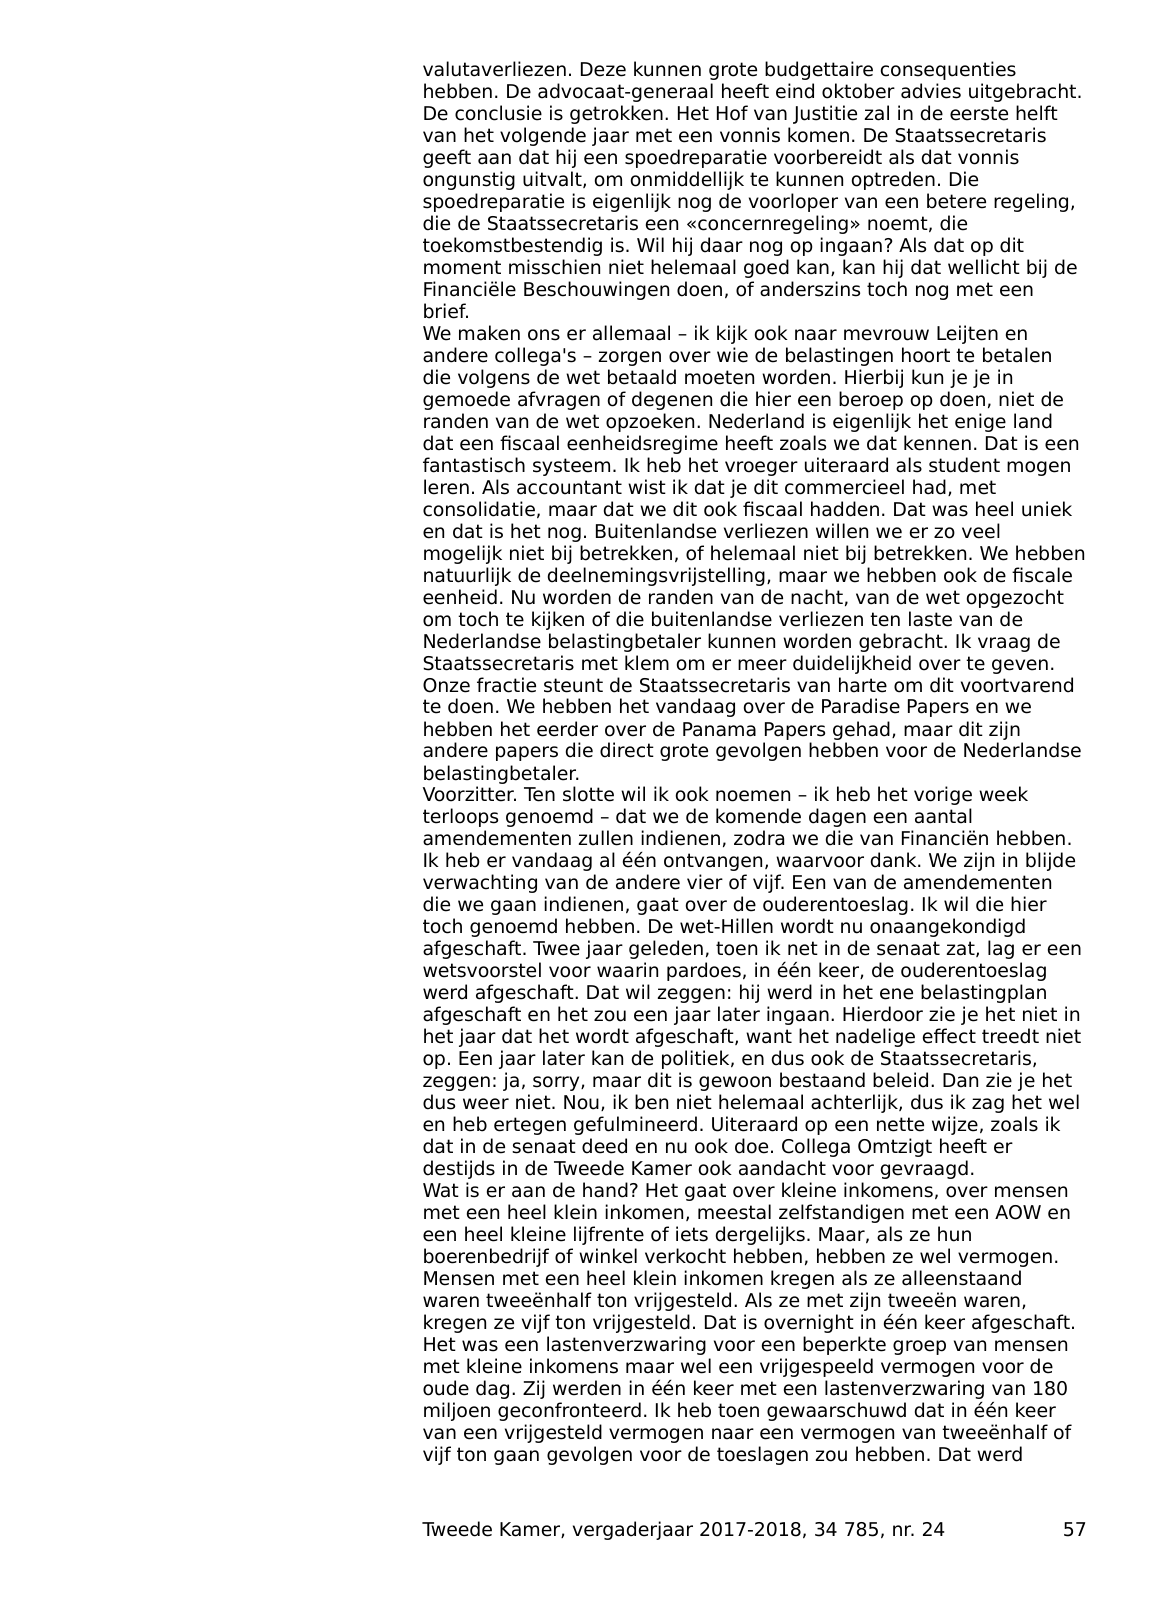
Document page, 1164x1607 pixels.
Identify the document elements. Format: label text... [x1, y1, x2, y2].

text We maken ons er allemaal – ik kijk ook naar mevrouw Leijten en andere collega's – zorgen over wie de belastingen hoort te betalen die volgens de wet betaald moeten worden. Hierbij kun je je in gemoede afvragen of degenen die hier een beroep op doen, niet de randen van de wet opzoeken. Nederland is eigenlijk het enige land dat een fiscaal eenheidsregime heeft zoals we dat kennen. Dat is een fantastisch systeem. Ik heb het vroeger uiteraard als student mogen leren. Als accountant wist ik dat je dit commercieel had, met consolidatie, maar dat we dit ook fiscaal hadden. Dat was heel uniek en dat is het nog. Buitenlandse verliezen willen we er zo veel mogelijk niet bij betrekken, of helemaal niet bij betrekken. We hebben natuurlijk de deelnemingsvrijstelling, maar we hebben ook de fiscale eenheid. Nu worden de randen van de nacht, van de wet opgezocht om toch te kijken of die buitenlandse verliezen ten laste van de Nederlandse belastingbetaler kunnen worden gebracht. Ik vraag de Staatssecretaris met klem om er meer duidelijkheid over te geven. Onze fractie steunt de Staatssecretaris van harte om dit voortvarend te doen. We hebben het vandaag over de Paradise Papers en we hebben het eerder over de Panama Papers gehad, maar dit zijn andere papers die direct grote gevolgen hebben voor de Nederlandse belastingbetaler. [422, 323, 1087, 784]
text Wat is er aan de hand? Het gaat over kleine inkomens, over mensen met een heel klein inkomen, meestal zelfstandigen met een AOW en een heel kleine lijfrente of iets dergelijks. Maar, als ze hun boerenbedrijf of winkel verkocht hebben, hebben ze wel vermogen. Mensen met een heel klein inkomen kregen als ze alleenstaand waren tweeënhalf ton vrijgesteld. Als ze met zijn tweeën waren, kregen ze vijf ton vrijgesteld. Dat is overnight in één keer afgeschaft. Het was een lastenverzwaring voor een beperkte groep van mensen met kleine inkomens maar wel een vrijgespeeld vermogen voor de oude dag. Zij werden in één keer met een lastenverzwaring van 180 miljoen geconfronteerd. Ik heb toen gewaarschuwd dat in één keer van een vrijgesteld vermogen naar een vermogen van tweeënhalf of vijf ton gaan gevolgen voor de toeslagen zou hebben. Dat werd [422, 1180, 1087, 1466]
text Voorzitter. Ten slotte wil ik ook noemen – ik heb het vorige week terloops genoemd – dat we de komende dagen een aantal amendementen zullen indienen, zodra we die van Financiën hebben. Ik heb er vandaag al één ontvangen, waarvoor dank. We zijn in blijde verwachting van de andere vier of vijf. Een van de amendementen die we gaan indienen, gaat over de ouderentoeslag. Ik wil die hier toch genoemd hebben. De wet-Hillen wordt nu onaangekondigd afgeschaft. Twee jaar geleden, toen ik net in de senaat zat, lag er een wetsvoorstel voor waarin pardoes, in één keer, de ouderentoeslag werd afgeschaft. Dat wil zeggen: hij werd in het ene belastingplan afgeschaft en het zou een jaar later ingaan. Hierdoor zie je het niet in het jaar dat het wordt afgeschaft, want het nadelige effect treedt niet op. Een jaar later kan de politiek, en dus ook de Staatssecretaris, zeggen: ja, sorry, maar dit is gewoon bestaand beleid. Dan zie je het dus weer niet. Nou, ik ben niet helemaal achterlijk, dus ik zag het wel en heb ertegen gefulmineerd. Uiteraard op een nette wijze, zoals ik dat in de senaat deed en nu ook doe. Collega Omtzigt heeft er destijds in de Tweede Kamer ook aandacht voor gevraagd. [422, 784, 1087, 1180]
text valutaverliezen. Deze kunnen grote budgettaire consequenties hebben. De advocaat-generaal heeft eind oktober advies uitgebracht. De conclusie is getrokken. Het Hof van Justitie zal in de eerste helft van het volgende jaar met een vonnis komen. De Staatssecretaris geeft aan dat hij een spoedreparatie voorbereidt als dat vonnis ongunstig uitvalt, om onmiddellijk te kunnen optreden. Die spoedreparatie is eigenlijk nog de voorloper van een betere regeling, die de Staatssecretaris een «concernregeling» noemt, die toekomstbestendig is. Wil hij daar nog op ingaan? Als dat op dit moment misschien niet helemaal goed kan, kan hij dat wellicht bij de Financiële Beschouwingen doen, of anderszins toch nog met een brief. [422, 59, 1087, 323]
